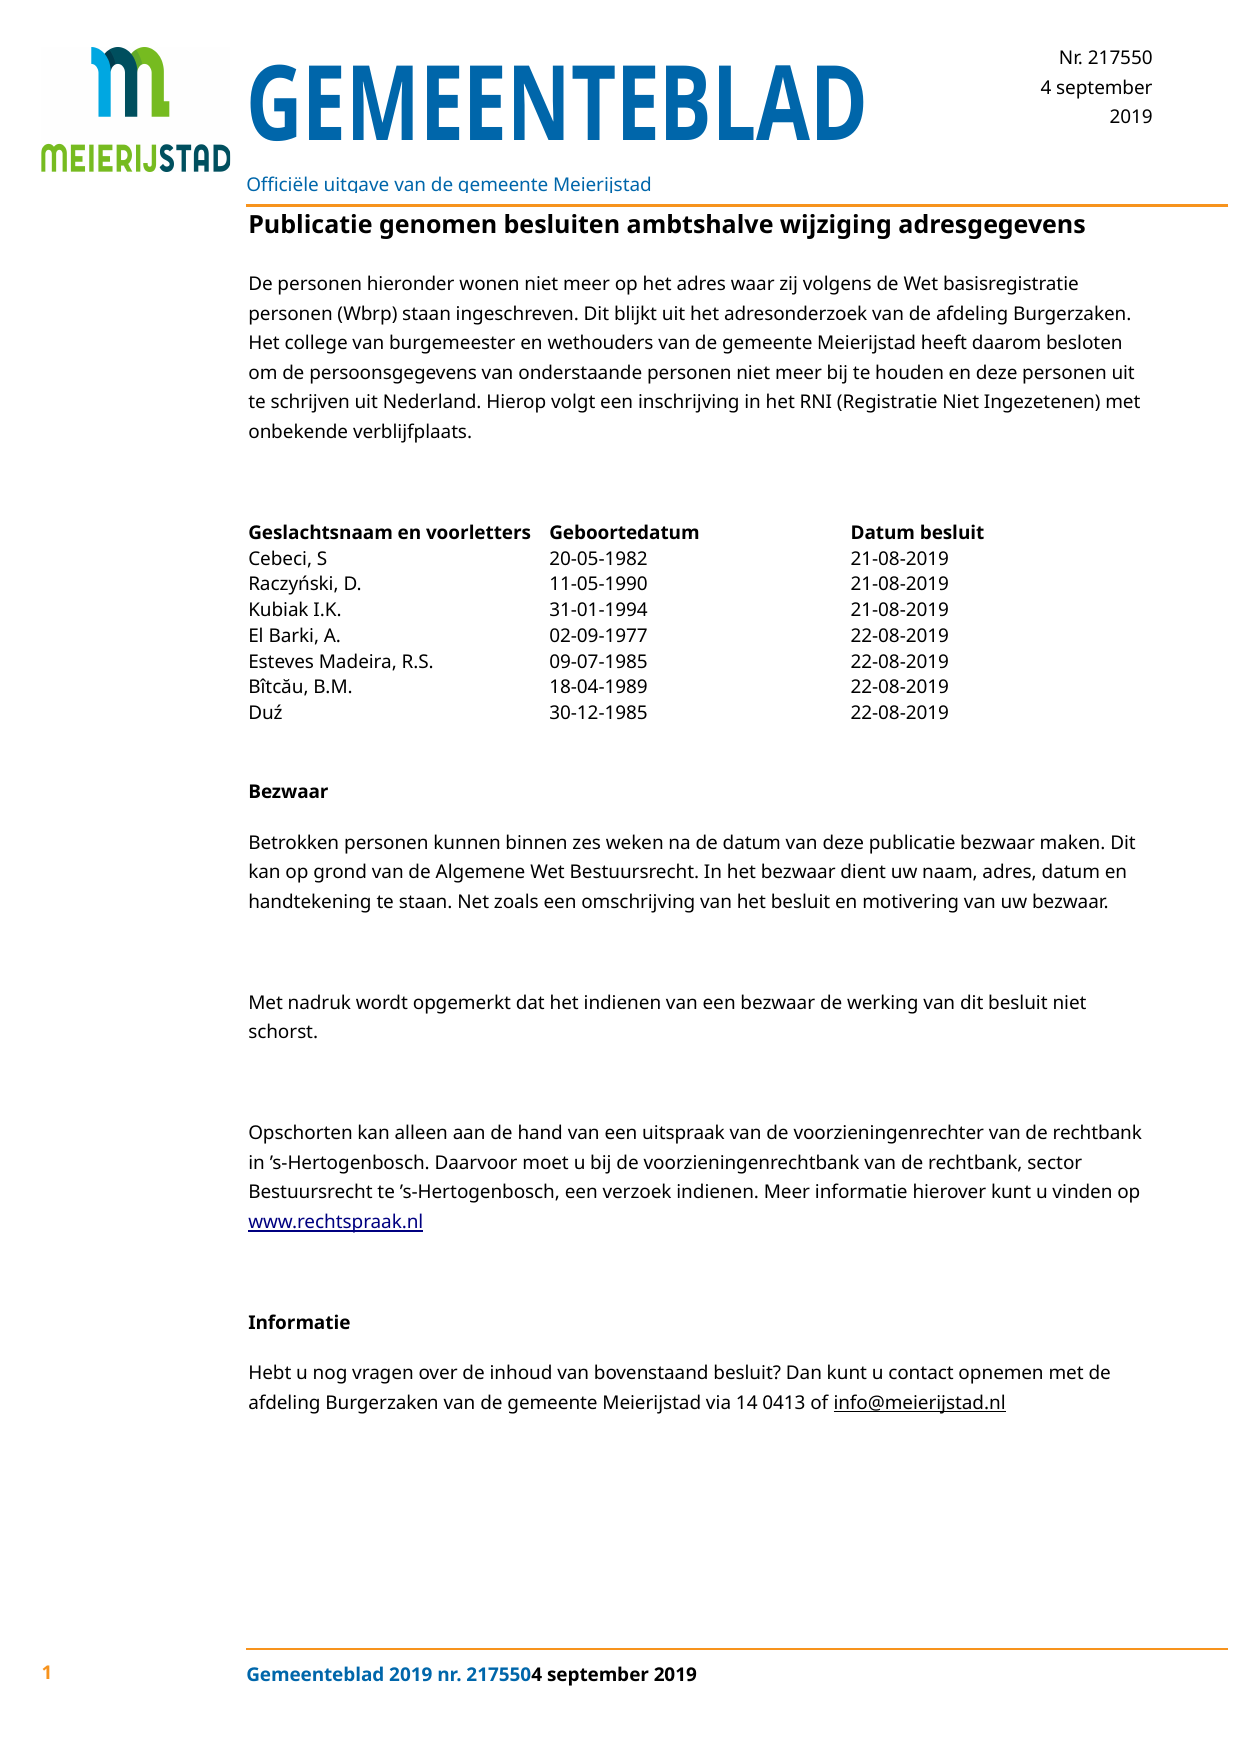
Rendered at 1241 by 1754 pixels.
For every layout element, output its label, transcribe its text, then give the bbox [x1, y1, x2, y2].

table_cell 18-04-1989 [549, 674, 850, 699]
table_cell Esteves Madeira, R.S. [248, 648, 549, 673]
table_cell 31-01-1994 [549, 596, 850, 622]
table_cell 21-08-2019 [850, 596, 1152, 622]
table_cell El Barki, A. [248, 622, 549, 648]
text Opschorten kan alleen aan de hand van een uitspraak van de voorzieningenrechter van de rechtbank in ’s-Hertogenbosch. Daarvoor moet u bij de voorzieningenrechtbank van de rechtbank, sector Bestuursrecht te ’s-Hertogenbosch, een verzoek indienen. Meer informatie hierover kunt u vinden op www.rechtspraak.nl [248, 1119, 1152, 1234]
table_header Geboortedatum [549, 519, 850, 545]
table_cell 22-08-2019 [850, 622, 1152, 648]
table_cell Bîtcău, B.M. [248, 674, 549, 699]
table_cell 20-05-1982 [549, 545, 850, 571]
table_cell 11-05-1990 [549, 571, 850, 596]
table_cell Cebeci, S [248, 545, 549, 571]
table_header Datum besluit [850, 519, 1152, 545]
text Publicatie genomen besluiten ambtshalve wijziging adresgegevens [248, 207, 1152, 241]
table_cell 22-08-2019 [850, 648, 1152, 673]
table_cell 02-09-1977 [549, 622, 850, 648]
table_cell Kubiak I.K. [248, 596, 549, 622]
table_header Geslachtsnaam en voorletters [248, 519, 549, 545]
text De personen hieronder wonen niet meer op het adres waar zij volgens de Wet basisregistratie personen (Wbrp) staan ingeschreven. Dit blijkt uit het adresonderzoek van de afdeling Burgerzaken. Het college van burgemeester en wethouders van de gemeente Meierijstad heeft daarom besloten om de persoonsgegevens van onderstaande personen niet meer bij te houden en deze personen uit te schrijven uit Nederland. Hierop volgt een inschrijving in het RNI (Registratie Niet Ingezetenen) met onbekende verblijfplaats. [248, 270, 1152, 444]
text Hebt u nog vragen over de inhoud van bovenstaand besluit? Dan kunt u contact opnemen met de afdeling Burgerzaken van de gemeente Meierijstad via 14 0413 of info@meierijstad.nl [248, 1359, 1152, 1415]
table_cell 22-08-2019 [850, 674, 1152, 699]
table_cell 21-08-2019 [850, 571, 1152, 596]
table_cell 21-08-2019 [850, 545, 1152, 571]
table_cell 30-12-1985 [549, 699, 850, 725]
table_cell 22-08-2019 [850, 699, 1152, 725]
text Met nadruk wordt opgemerkt dat het indienen van een bezwaar de werking van dit besluit niet schorst. [248, 989, 1152, 1044]
text Informatie [248, 1309, 1152, 1335]
text Bezwaar [248, 779, 1152, 804]
picture [41, 47, 231, 172]
table_cell 09-07-1985 [549, 648, 850, 673]
text Betrokken personen kunnen binnen zes weken na de datum van deze publicatie bezwaar maken. Dit kan op grond van de Algemene Wet Bestuursrecht. In het bezwaar dient uw naam, adres, datum en handtekening te staan. Net zoals een omschrijving van het besluit en motivering van uw bezwaar. [248, 829, 1152, 914]
table_cell Raczyński, D. [248, 571, 549, 596]
table_cell Duź [248, 699, 549, 725]
